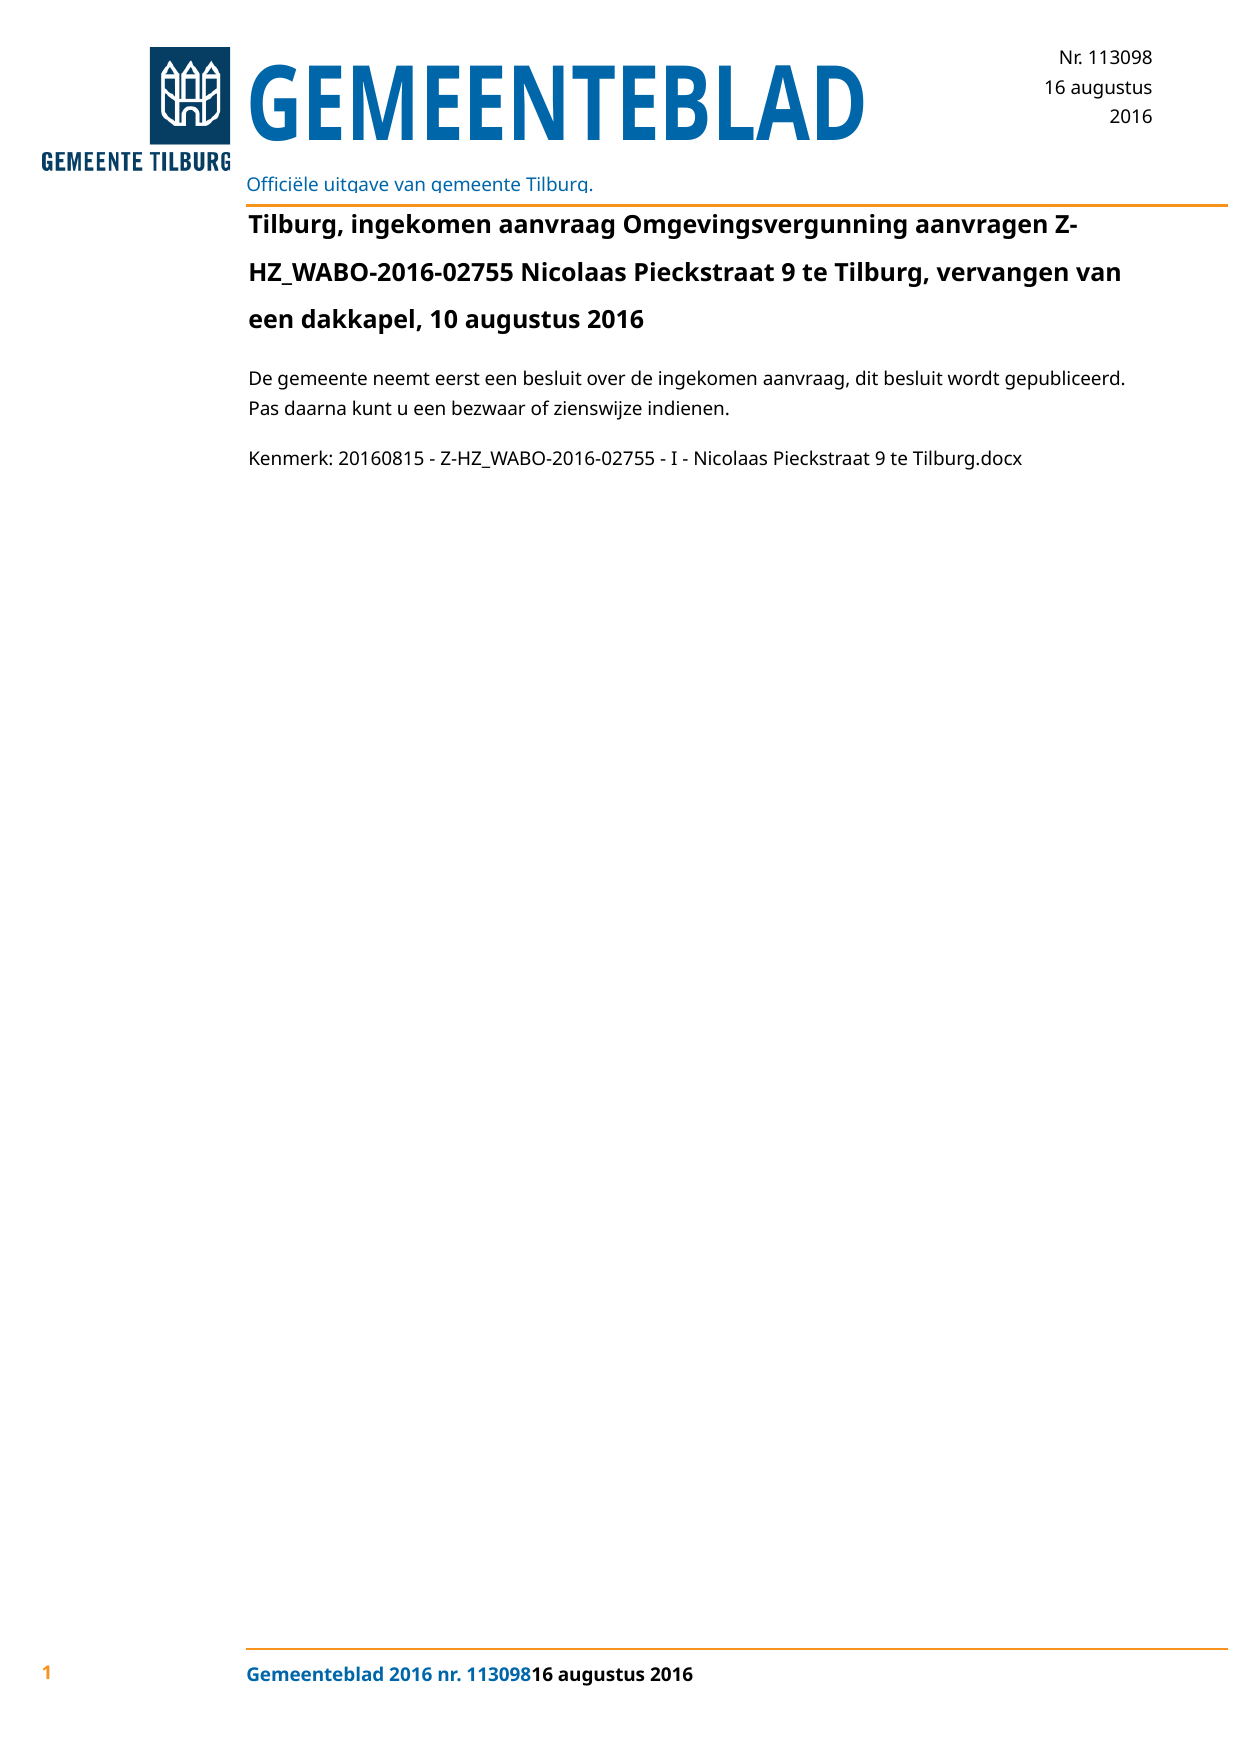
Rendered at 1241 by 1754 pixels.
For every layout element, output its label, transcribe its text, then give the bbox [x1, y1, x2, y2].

text Kenmerk: 20160815 - Z-HZ_WABO-2016-02755 - I - Nicolaas Pieckstraat 9 te Tilburg.docx [248, 446, 1152, 471]
text Tilburg, ingekomen aanvraag Omgevingsvergunning aanvragen Z-HZ_WABO-2016-02755 Nicolaas Pieckstraat 9 te Tilburg, vervangen van een dakkapel, 10 augustus 2016 [248, 207, 1152, 336]
text De gemeente neemt eerst een besluit over de ingekomen aanvraag, dit besluit wordt gepubliceerd. Pas daarna kunt u een bezwaar of zienswijze indienen. [248, 366, 1152, 421]
picture [41, 47, 231, 172]
